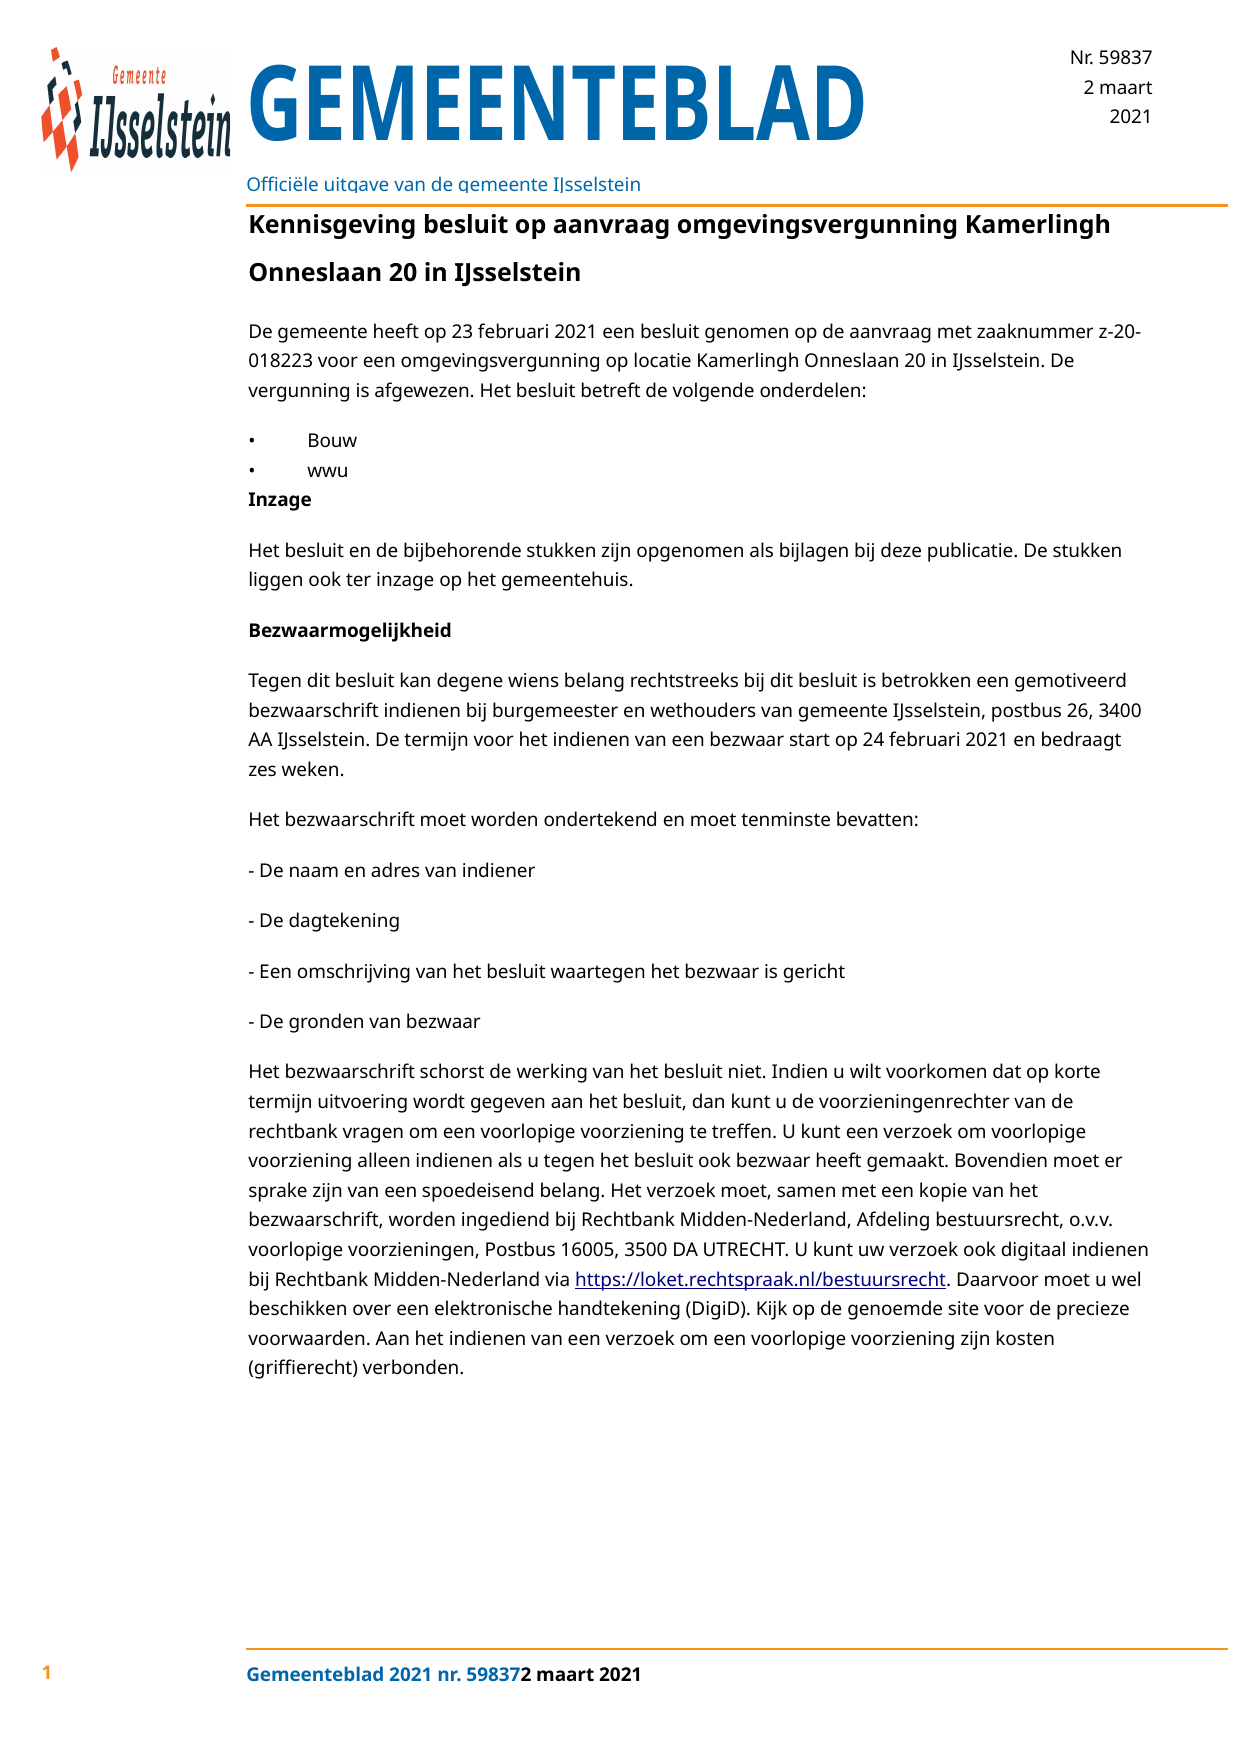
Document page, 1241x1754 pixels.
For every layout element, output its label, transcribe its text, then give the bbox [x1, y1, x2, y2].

text - De dagtekening [248, 907, 1152, 933]
text - De gronden van bezwaar [248, 1008, 1152, 1034]
text Het bezwaarschrift moet worden ondertekend en moet tenminste bevatten: [248, 807, 1152, 832]
text Kennisgeving besluit op aanvraag omgevingsvergunning Kamerlingh Onneslaan 20 in IJsselstein [248, 207, 1152, 288]
text - De naam en adres van indiener [248, 857, 1152, 883]
text Bezwaarmogelijkheid [248, 617, 1152, 643]
text Het bezwaarschrift schorst de werking van het besluit niet. Indien u wilt voorkomen dat op korte termijn uitvoering wordt gegeven aan het besluit, dan kunt u de voorzieningenrechter van de rechtbank vragen om een voorlopige voorziening te treffen. U kunt een verzoek om voorlopige voorziening alleen indienen als u tegen het besluit ook bezwaar heeft gemaakt. Bovendien moet er sprake zijn van een spoedeisend belang. Het verzoek moet, samen met een kopie van het bezwaarschrift, worden ingediend bij Rechtbank Midden-Nederland, Afdeling bestuursrecht, o.v.v. voorlopige voorzieningen, Postbus 16005, 3500 DA UTRECHT. U kunt uw verzoek ook digitaal indienen bij Rechtbank Midden-Nederland via https://loket.rechtspraak.nl/bestuursrecht. Daarvoor moet u wel beschikken over een elektronische handtekening (DigiD). Kijk op de genoemde site voor de precieze voorwaarden. Aan het indienen van een verzoek om een voorlopige voorziening zijn kosten (griffierecht) verbonden. [248, 1059, 1152, 1380]
picture [41, 47, 231, 172]
list wwu [248, 457, 1152, 483]
text - Een omschrijving van het besluit waartegen het bezwaar is gericht [248, 958, 1152, 984]
text Inzage [248, 487, 1152, 512]
list Bouw [248, 427, 1152, 453]
text Het besluit en de bijbehorende stukken zijn opgenomen als bijlagen bij deze publicatie. De stukken liggen ook ter inzage op het gemeentehuis. [248, 537, 1152, 592]
text De gemeente heeft op 23 februari 2021 een besluit genomen op de aanvraag met zaaknummer z-20-018223 voor een omgevingsvergunning op locatie Kamerlingh Onneslaan 20 in IJsselstein. De vergunning is afgewezen. Het besluit betreft de volgende onderdelen: [248, 318, 1152, 403]
text Tegen dit besluit kan degene wiens belang rechtstreeks bij dit besluit is betrokken een gemotiveerd bezwaarschrift indienen bij burgemeester en wethouders van gemeente IJsselstein, postbus 26, 3400 AA IJsselstein. De termijn voor het indienen van een bezwaar start op 24 februari 2021 en bedraagt zes weken. [248, 667, 1152, 782]
